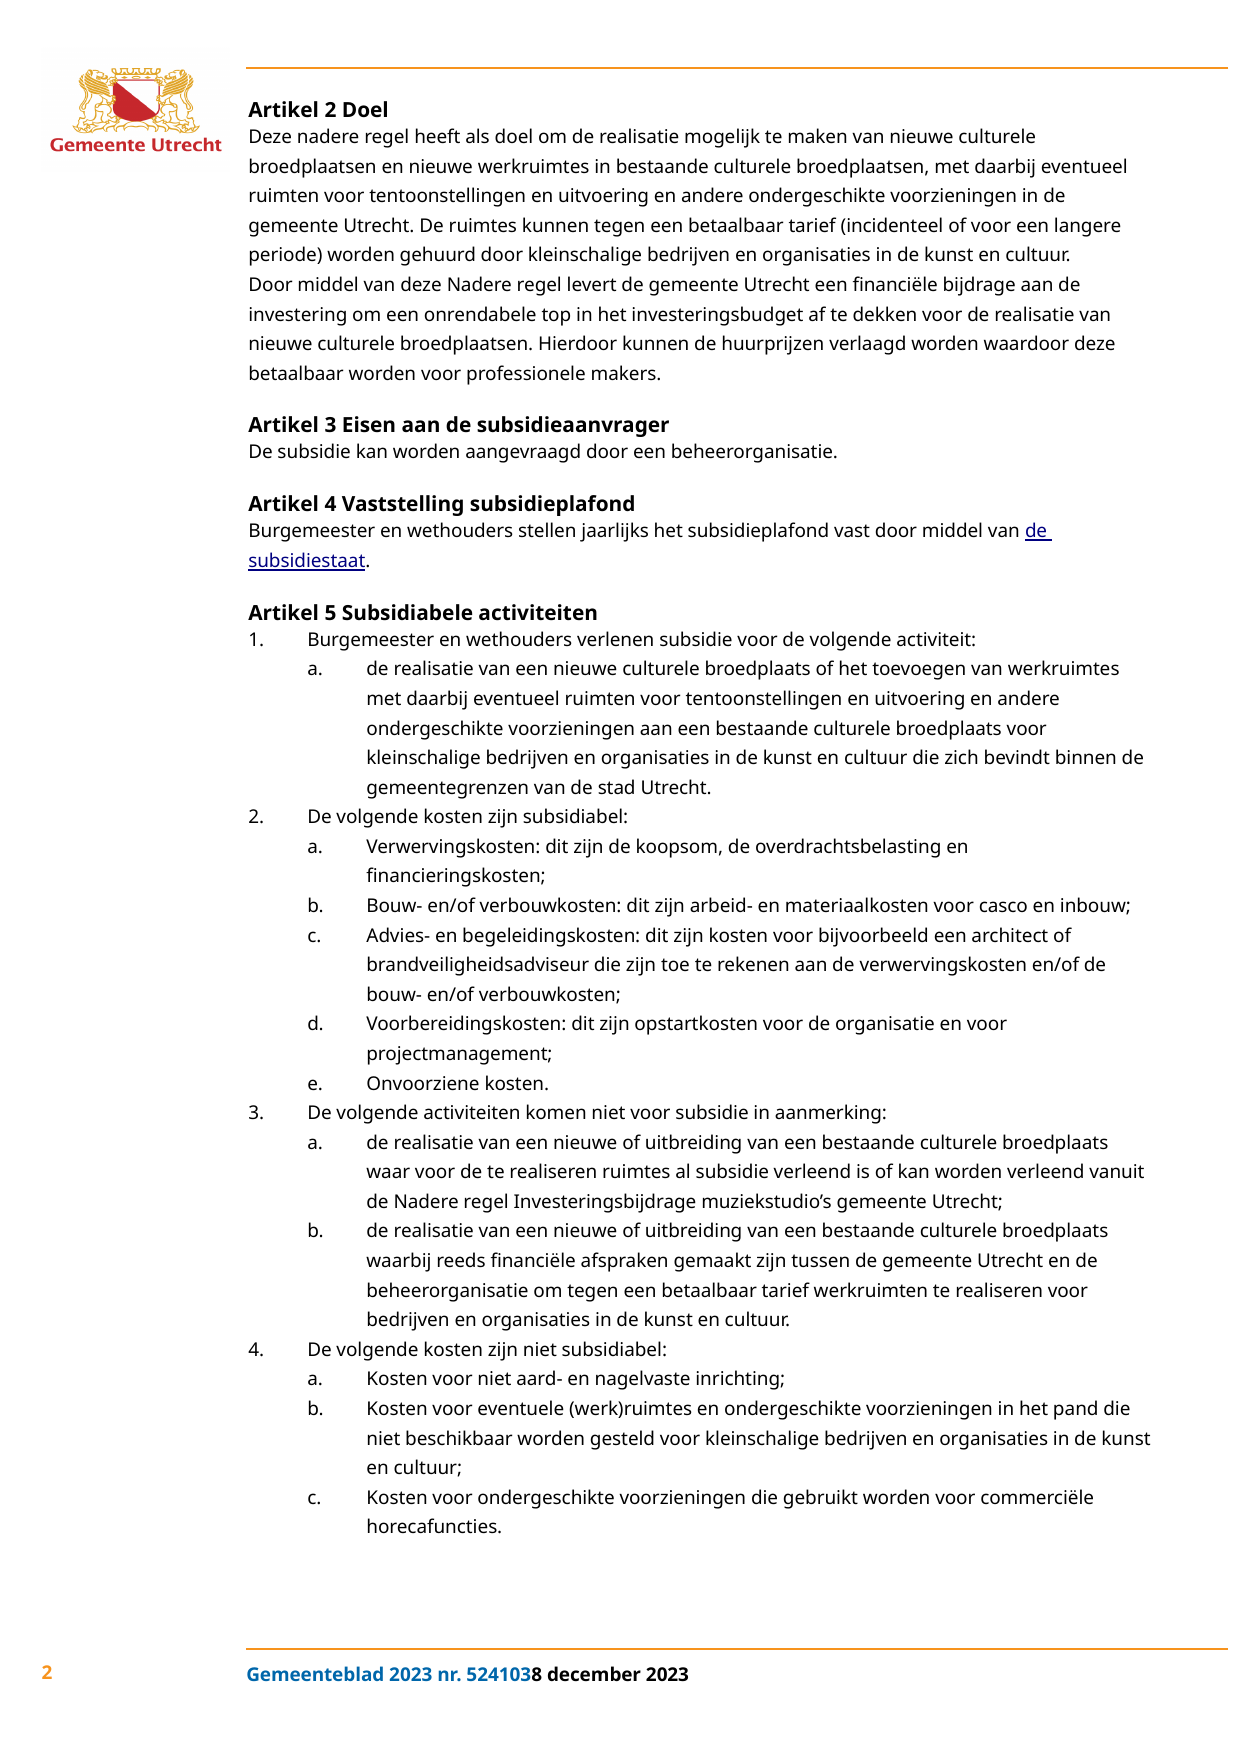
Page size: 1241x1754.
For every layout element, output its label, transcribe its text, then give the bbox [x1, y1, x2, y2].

text De subsidie kan worden aangevraagd door een beheerorganisatie. [248, 439, 1152, 464]
text Artikel 5 Subsidiabele activiteiten [248, 598, 1152, 626]
list Kosten voor ondergeschikte voorzieningen die gebruikt worden voor commerciële horecafuncties. [307, 1484, 1152, 1539]
list Verwervingskosten: dit zijn de koopsom, de overdrachtsbelasting en financieringskosten; [307, 833, 1152, 888]
picture [41, 47, 231, 172]
list de realisatie van een nieuwe of uitbreiding van een bestaande culturele broedplaats waar voor de te realiseren ruimtes al subsidie verleend is of kan worden verleend vanuit de Nadere regel Investeringsbijdrage muziekstudio’s gemeente Utrecht; [307, 1129, 1152, 1214]
text Artikel 4 Vaststelling subsidieplafond [248, 489, 1152, 518]
list De volgende kosten zijn niet subsidiabel: [248, 1336, 1152, 1362]
list Advies- en begeleidingskosten: dit zijn kosten voor bijvoorbeeld een architect of brandveiligheidsadviseur die zijn toe te rekenen aan de verwervingskosten en/of de bouw- en/of verbouwkosten; [307, 922, 1152, 1007]
text Deze nadere regel heeft als doel om de realisatie mogelijk te maken van nieuwe culturele broedplaatsen en nieuwe werkruimtes in bestaande culturele broedplaatsen, met daarbij eventueel ruimten voor tentoonstellingen en uitvoering en andere ondergeschikte voorzieningen in de gemeente Utrecht. De ruimtes kunnen tegen een betaalbaar tarief (incidenteel of voor een langere periode) worden gehuurd door kleinschalige bedrijven en organisaties in de kunst en cultuur. [248, 123, 1152, 267]
list de realisatie van een nieuwe culturele broedplaats of het toevoegen van werkruimtes met daarbij eventueel ruimten voor tentoonstellingen en uitvoering en andere ondergeschikte voorzieningen aan een bestaande culturele broedplaats voor kleinschalige bedrijven en organisaties in de kunst en cultuur die zich bevindt binnen de gemeentegrenzen van de stad Utrecht. [307, 656, 1152, 800]
list Burgemeester en wethouders verlenen subsidie voor de volgende activiteit: [248, 626, 1152, 652]
list De volgende activiteiten komen niet voor subsidie in aanmerking: [248, 1099, 1152, 1125]
list de realisatie van een nieuwe of uitbreiding van een bestaande culturele broedplaats waarbij reeds financiële afspraken gemaakt zijn tussen de gemeente Utrecht en de beheerorganisatie om tegen een betaalbaar tarief werkruimten te realiseren voor bedrijven en organisaties in de kunst en cultuur. [307, 1218, 1152, 1332]
list Voorbereidingskosten: dit zijn opstartkosten voor de organisatie en voor projectmanagement; [307, 1011, 1152, 1066]
text Door middel van deze Nadere regel levert de gemeente Utrecht een financiële bijdrage aan de investering om een onrendabele top in het investeringsbudget af te dekken voor de realisatie van nieuwe culturele broedplaatsen. Hierdoor kunnen de huurprijzen verlaagd worden waardoor deze betaalbaar worden voor professionele makers. [248, 271, 1152, 386]
text Artikel 2 Doel [248, 95, 1152, 123]
list Onvoorziene kosten. [307, 1070, 1152, 1096]
text Artikel 3 Eisen aan de subsidieaanvrager [248, 410, 1152, 439]
list Bouw- en/of verbouwkosten: dit zijn arbeid- en materiaalkosten voor casco en inbouw; [307, 892, 1152, 918]
list Kosten voor eventuele (werk)ruimtes en ondergeschikte voorzieningen in het pand die niet beschikbaar worden gesteld voor kleinschalige bedrijven en organisaties in de kunst en cultuur; [307, 1395, 1152, 1480]
list De volgende kosten zijn subsidiabel: [248, 803, 1152, 829]
text Burgemeester en wethouders stellen jaarlijks het subsidieplafond vast door middel van de subsidiestaat. [248, 518, 1152, 573]
list Kosten voor niet aard- en nagelvaste inrichting; [307, 1366, 1152, 1391]
